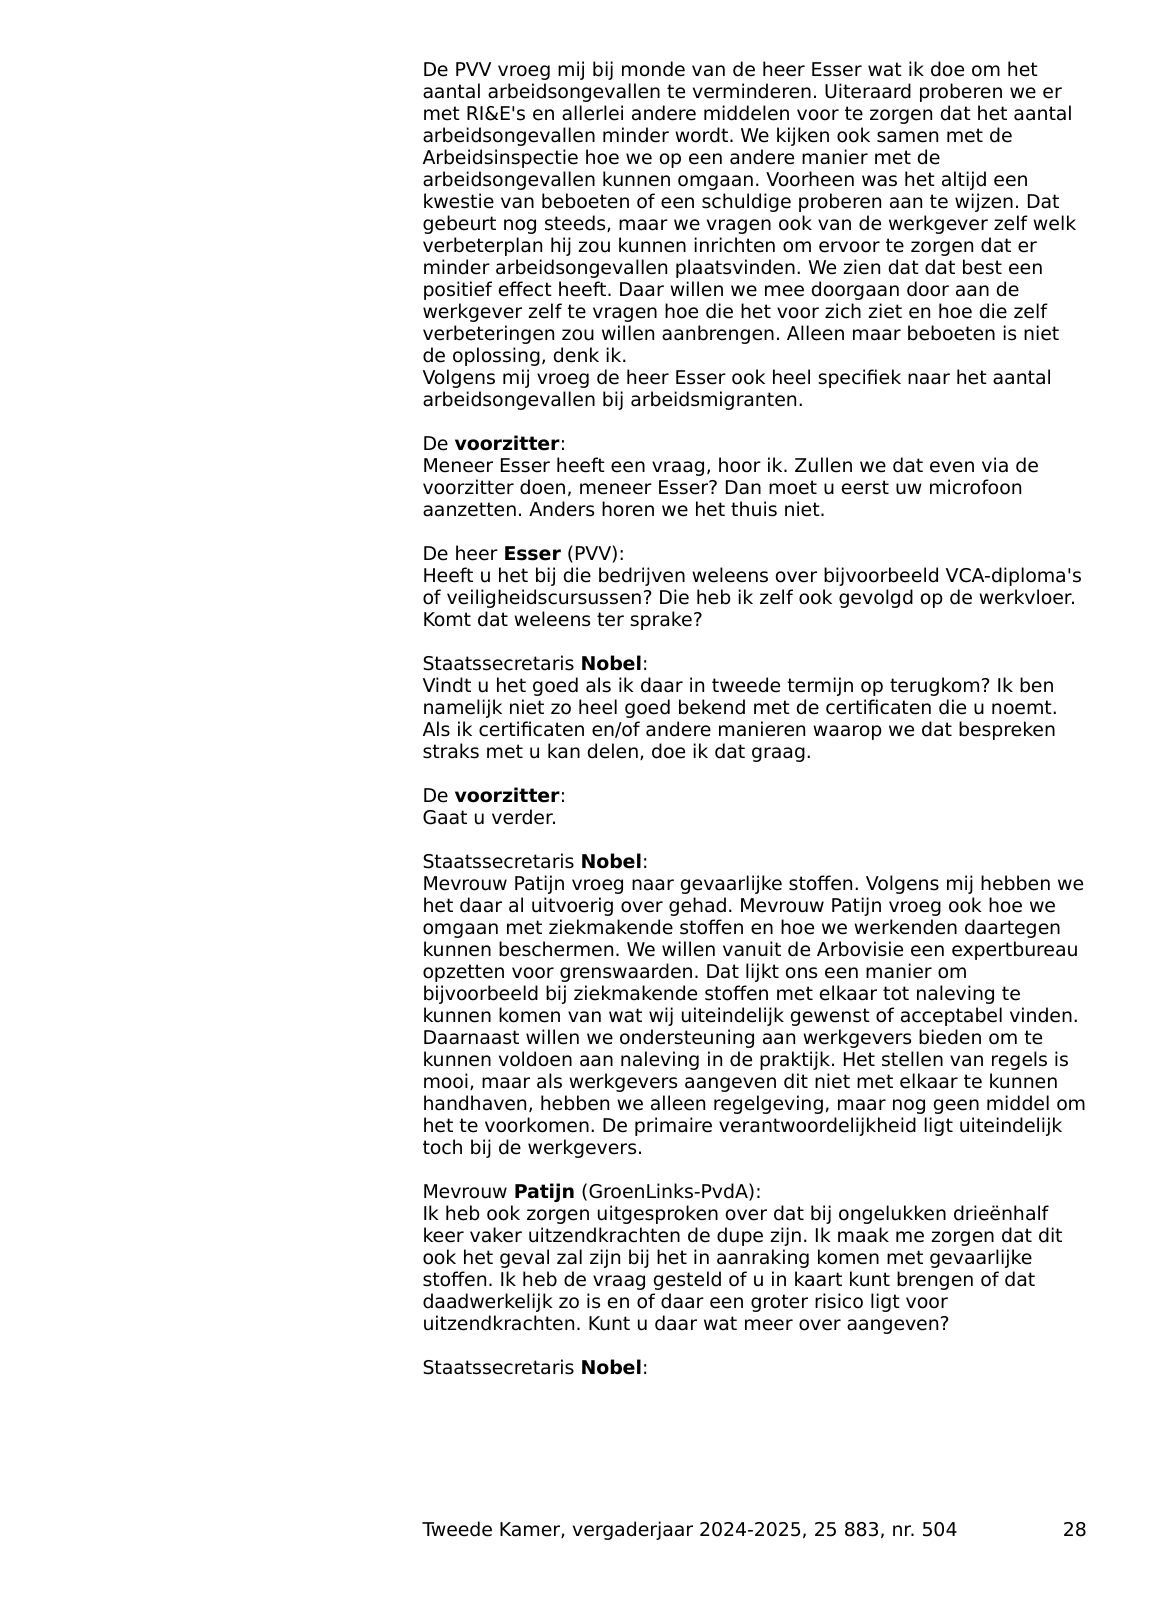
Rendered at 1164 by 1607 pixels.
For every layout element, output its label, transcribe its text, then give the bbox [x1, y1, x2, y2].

text Staatssecretaris Nobel: [422, 851, 1087, 873]
text Mevrouw Patijn (GroenLinks-PvdA): [422, 1181, 1087, 1203]
text Mevrouw Patijn vroeg naar gevaarlijke stoffen. Volgens mij hebben we het daar al uitvoerig over gehad. Mevrouw Patijn vroeg ook hoe we omgaan met ziekmakende stoffen en hoe we werkenden daartegen kunnen beschermen. We willen vanuit de Arbovisie een expertbureau opzetten voor grenswaarden. Dat lijkt ons een manier om bijvoorbeeld bij ziekmakende stoffen met elkaar tot naleving te kunnen komen van wat wij uiteindelijk gewenst of acceptabel vinden. Daarnaast willen we ondersteuning aan werkgevers bieden om te kunnen voldoen aan naleving in de praktijk. Het stellen van regels is mooi, maar als werkgevers aangeven dit niet met elkaar te kunnen handhaven, hebben we alleen regelgeving, maar nog geen middel om het te voorkomen. De primaire verantwoordelijkheid ligt uiteindelijk toch bij de werkgevers. [422, 873, 1087, 1159]
text Ik heb ook zorgen uitgesproken over dat bij ongelukken drieënhalf keer vaker uitzendkrachten de dupe zijn. Ik maak me zorgen dat dit ook het geval zal zijn bij het in aanraking komen met gevaarlijke stoffen. Ik heb de vraag gesteld of u in kaart kunt brengen of dat daadwerkelijk zo is en of daar een groter risico ligt voor uitzendkrachten. Kunt u daar wat meer over aangeven? [422, 1203, 1087, 1335]
text De voorzitter: [422, 785, 1087, 807]
text Meneer Esser heeft een vraag, hoor ik. Zullen we dat even via de voorzitter doen, meneer Esser? Dan moet u eerst uw microfoon aanzetten. Anders horen we het thuis niet. [422, 455, 1087, 521]
text Volgens mij vroeg de heer Esser ook heel specifiek naar het aantal arbeidsongevallen bij arbeidsmigranten. [422, 367, 1087, 411]
text Vindt u het goed als ik daar in tweede termijn op terugkom? Ik ben namelijk niet zo heel goed bekend met de certificaten die u noemt. Als ik certificaten en/of andere manieren waarop we dat bespreken straks met u kan delen, doe ik dat graag. [422, 675, 1087, 763]
text De voorzitter: [422, 433, 1087, 455]
text Staatssecretaris Nobel: [422, 1357, 1087, 1379]
text De heer Esser (PVV): [422, 543, 1087, 565]
text Heeft u het bij die bedrijven weleens over bijvoorbeeld VCA-diploma's of veiligheidscursussen? Die heb ik zelf ook gevolgd op de werkvloer. Komt dat weleens ter sprake? [422, 565, 1087, 631]
text Staatssecretaris Nobel: [422, 653, 1087, 675]
text De PVV vroeg mij bij monde van de heer Esser wat ik doe om het aantal arbeidsongevallen te verminderen. Uiteraard proberen we er met RI&E's en allerlei andere middelen voor te zorgen dat het aantal arbeidsongevallen minder wordt. We kijken ook samen met de Arbeidsinspectie hoe we op een andere manier met de arbeidsongevallen kunnen omgaan. Voorheen was het altijd een kwestie van beboeten of een schuldige proberen aan te wijzen. Dat gebeurt nog steeds, maar we vragen ook van de werkgever zelf welk verbeterplan hij zou kunnen inrichten om ervoor te zorgen dat er minder arbeidsongevallen plaatsvinden. We zien dat dat best een positief effect heeft. Daar willen we mee doorgaan door aan de werkgever zelf te vragen hoe die het voor zich ziet en hoe die zelf verbeteringen zou willen aanbrengen. Alleen maar beboeten is niet de oplossing, denk ik. [422, 59, 1087, 367]
text Gaat u verder. [422, 807, 1087, 829]
